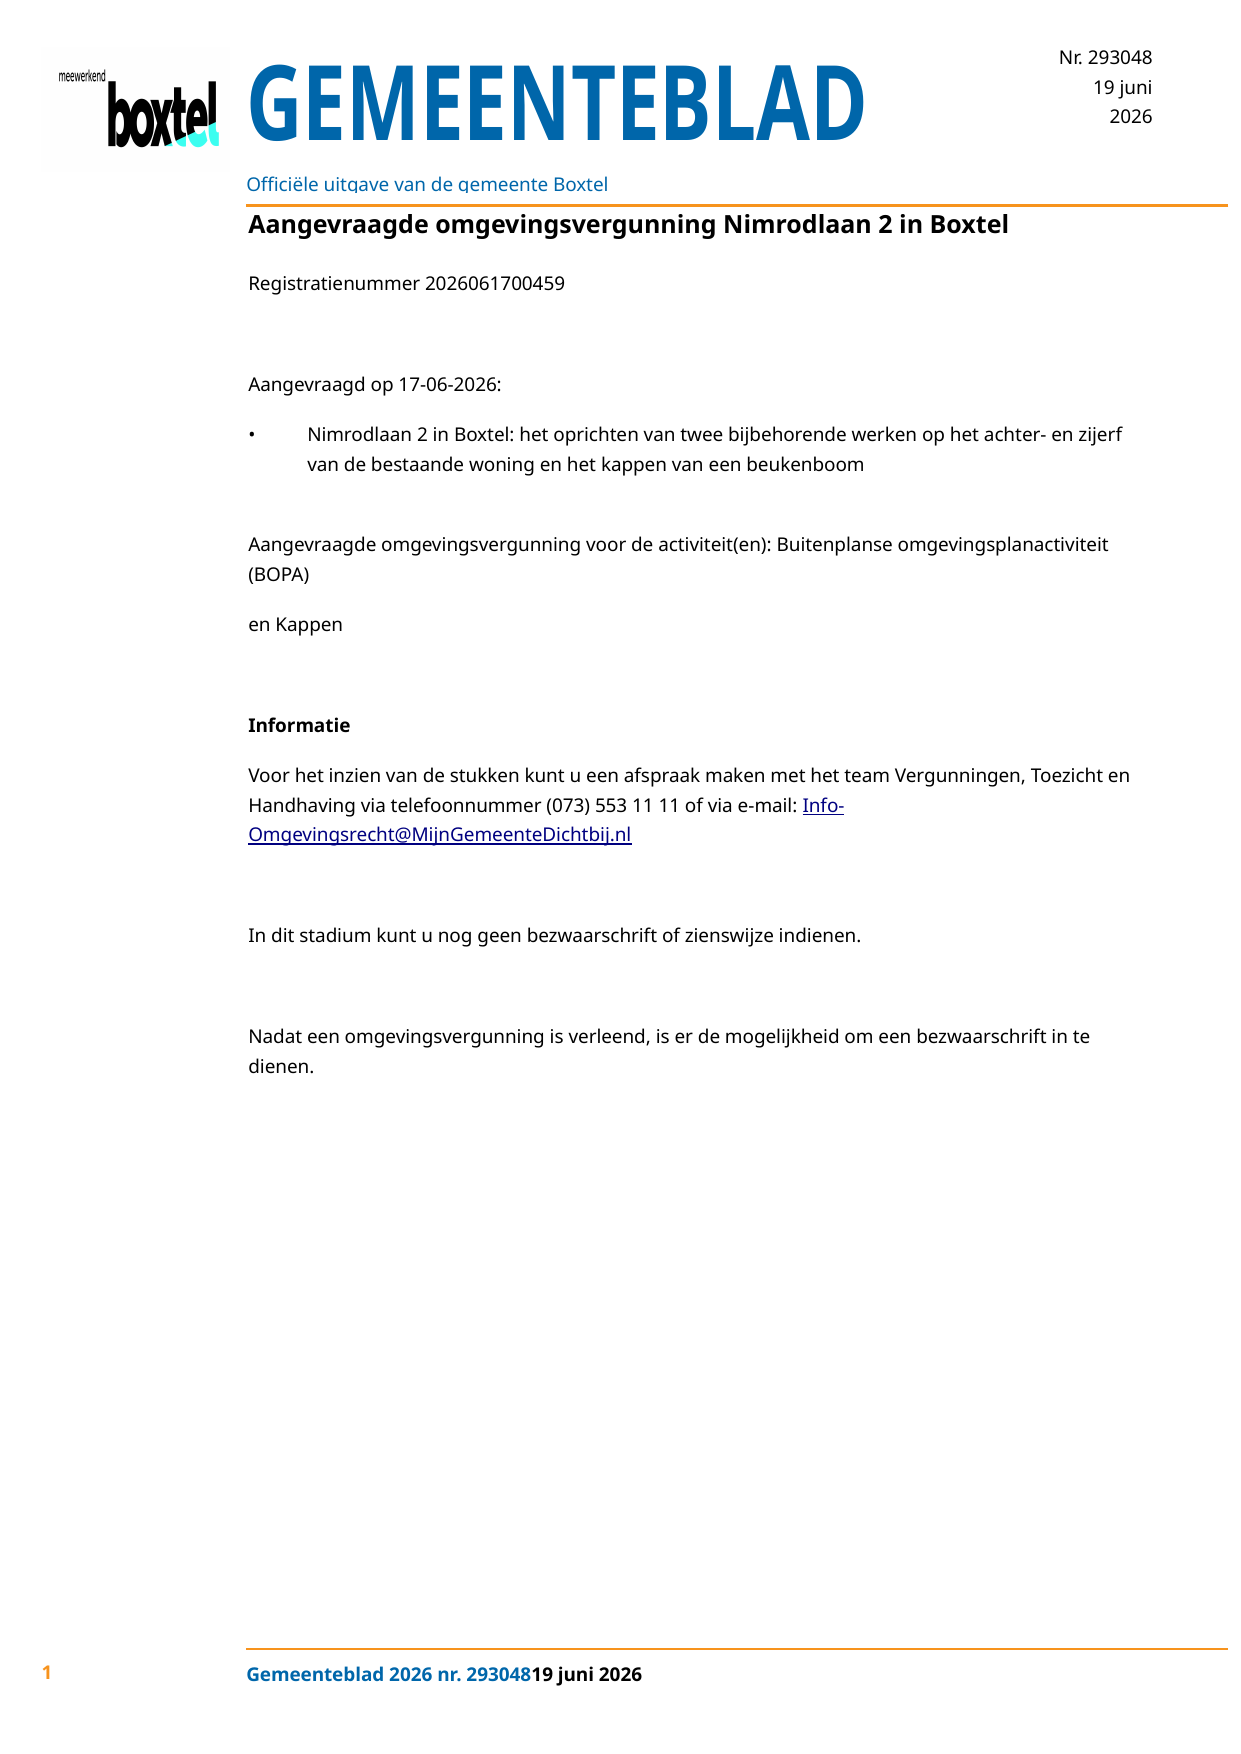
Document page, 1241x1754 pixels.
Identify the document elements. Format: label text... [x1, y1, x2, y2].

text en Kappen [248, 611, 1152, 637]
text Aangevraagde omgevingsvergunning Nimrodlaan 2 in Boxtel [248, 207, 1152, 241]
text Aangevraagd op 17-06-2026: [248, 371, 1152, 397]
text In dit stadium kunt u nog geen bezwaarschrift of zienswijze indienen. [248, 922, 1152, 948]
text Nadat een omgevingsvergunning is verleend, is er de mogelijkheid om een bezwaarschrift in te dienen. [248, 1023, 1152, 1078]
picture [41, 47, 231, 172]
text Informatie [248, 712, 1152, 738]
text Aangevraagde omgevingsvergunning voor de activiteit(en): Buitenplanse omgevingsplanactiviteit (BOPA) [248, 531, 1152, 586]
text Voor het inzien van de stukken kunt u een afspraak maken met het team Vergunningen, Toezicht en Handhaving via telefoonnummer (073) 553 11 11 of via e-mail: Info-Omgevingsrecht@MijnGemeenteDichtbij.nl [248, 762, 1152, 847]
text Registratienummer 2026061700459 [248, 270, 1152, 296]
list Nimrodlaan 2 in Boxtel: het oprichten van twee bijbehorende werken op het achter- en zijerf van de bestaande woning en het kappen van een beukenboom [248, 422, 1152, 477]
